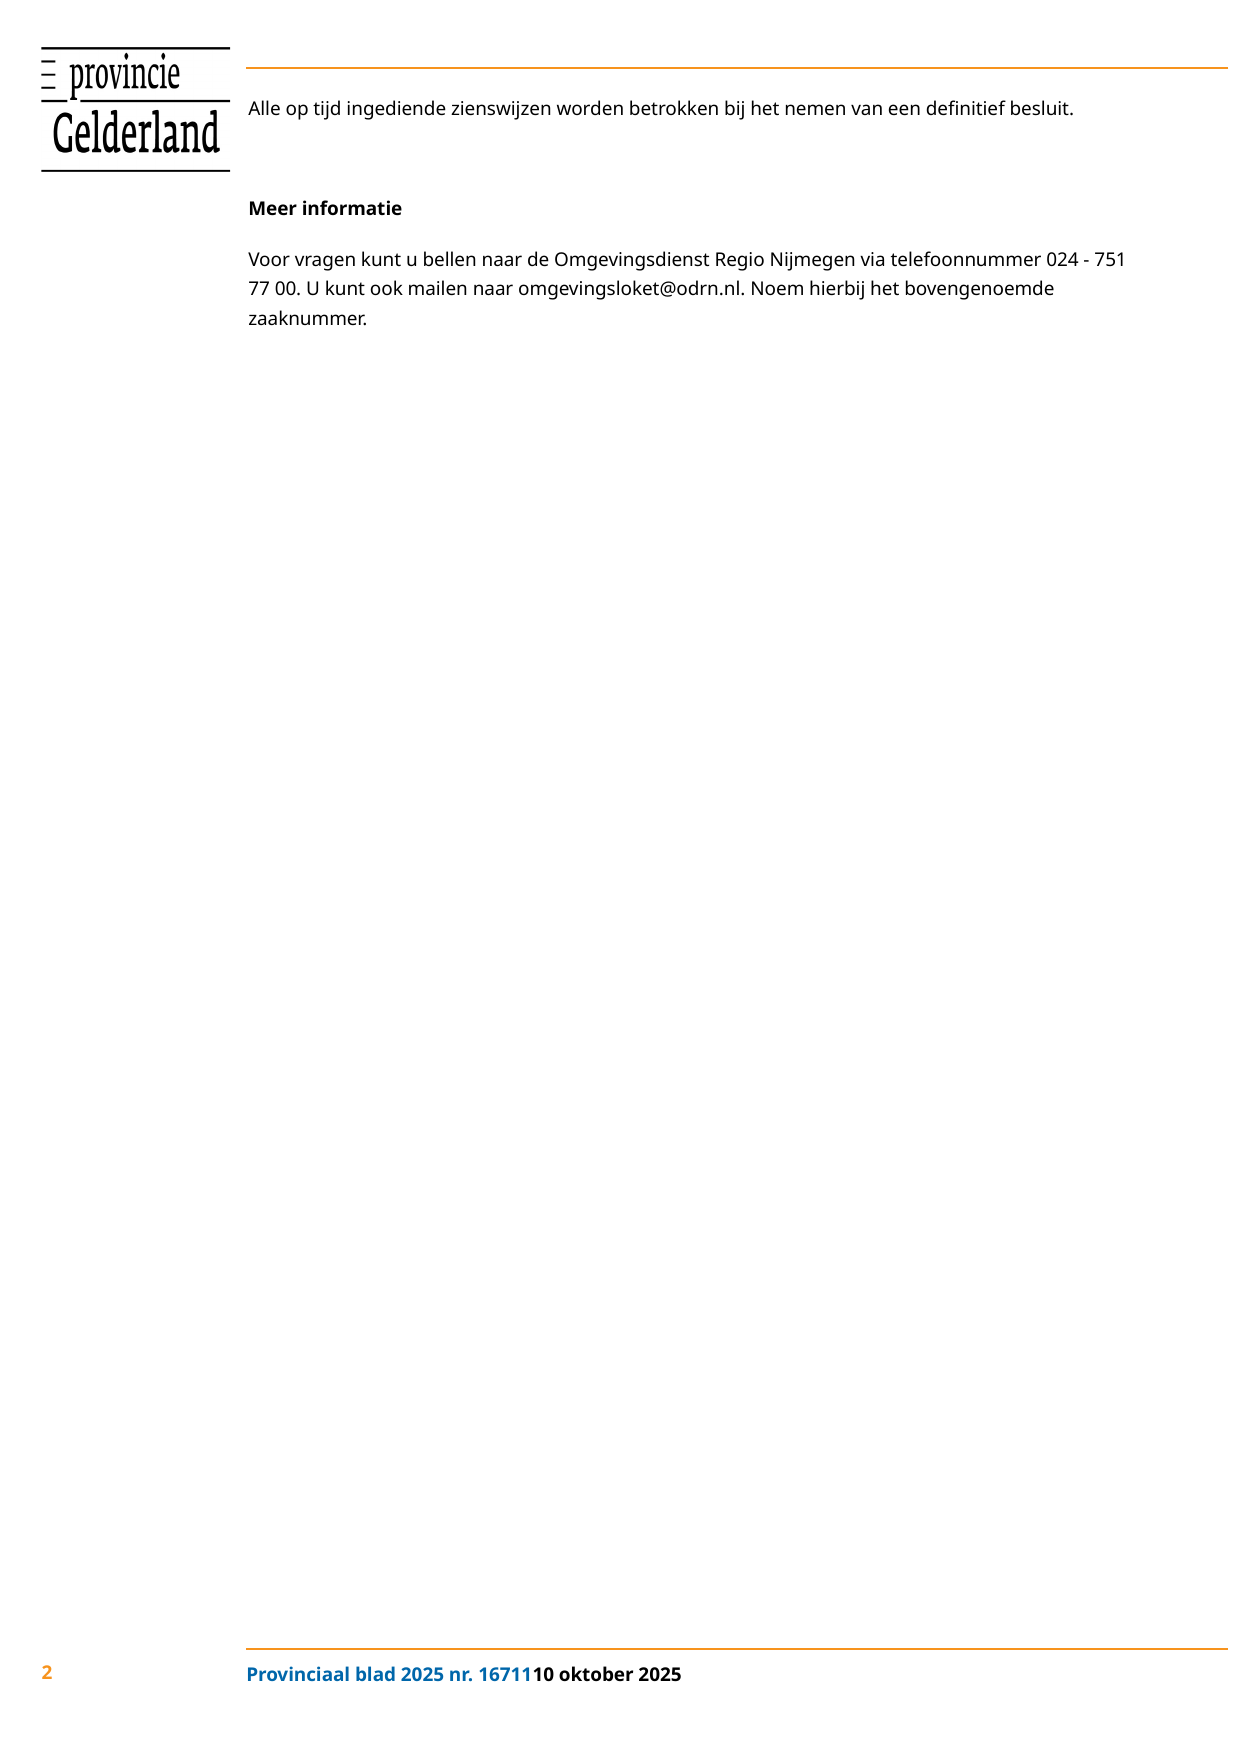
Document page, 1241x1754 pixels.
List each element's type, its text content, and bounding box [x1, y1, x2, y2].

text Voor vragen kunt u bellen naar de Omgevingsdienst Regio Nijmegen via telefoonnummer 024 - 751 77 00. U kunt ook mailen naar omgevingsloket@odrn.nl. Noem hierbij het bovengenoemde zaaknummer. [248, 246, 1152, 331]
text Meer informatie [248, 196, 1152, 221]
picture [41, 47, 231, 172]
text Alle op tijd ingediende zienswijzen worden betrokken bij het nemen van een definitief besluit. [248, 95, 1152, 121]
